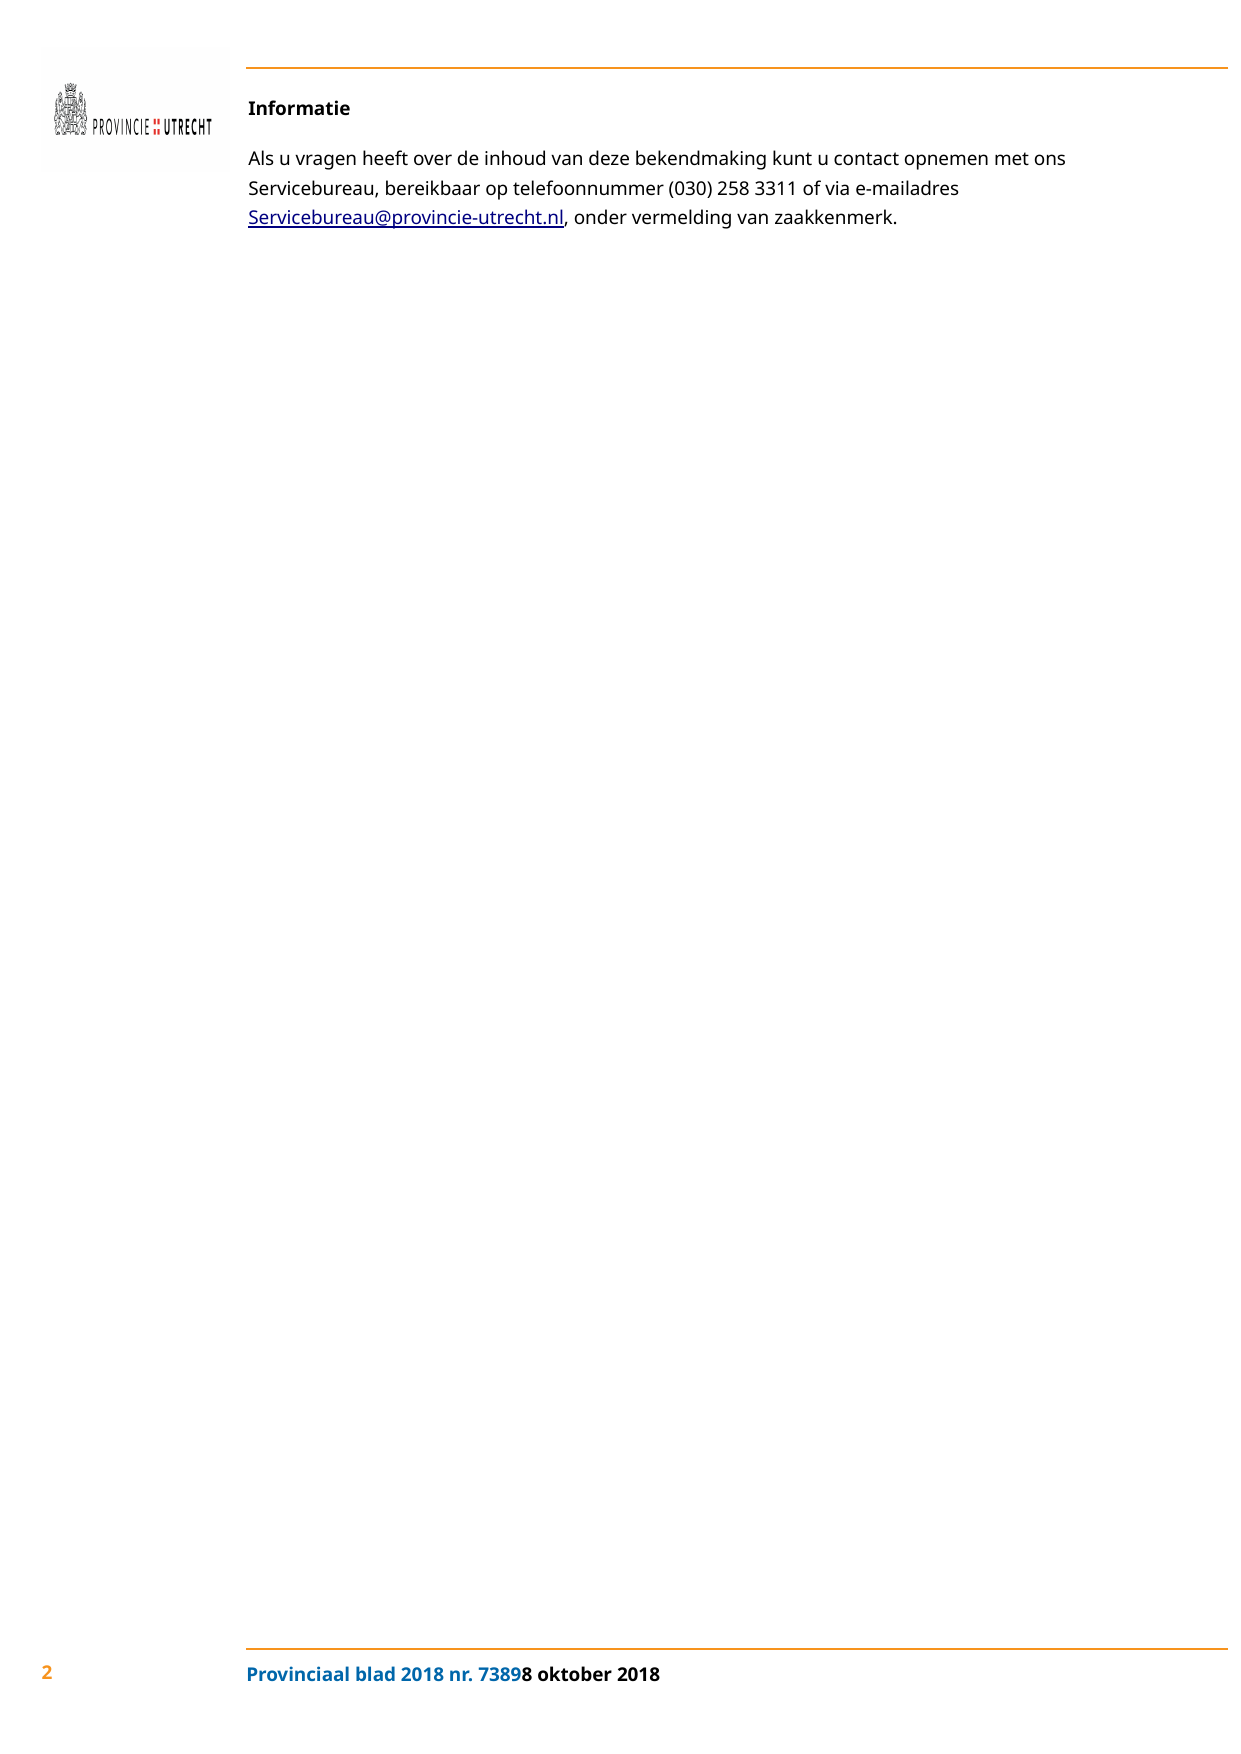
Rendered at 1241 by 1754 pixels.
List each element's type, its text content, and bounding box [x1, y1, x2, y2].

picture [41, 47, 231, 172]
text Als u vragen heeft over de inhoud van deze bekendmaking kunt u contact opnemen met ons Servicebureau, bereikbaar op telefoonnummer (030) 258 3311 of via e-mailadres Servicebureau@provincie-utrecht.nl, onder vermelding van zaakkenmerk. [248, 145, 1152, 230]
text Informatie [248, 95, 1152, 121]
